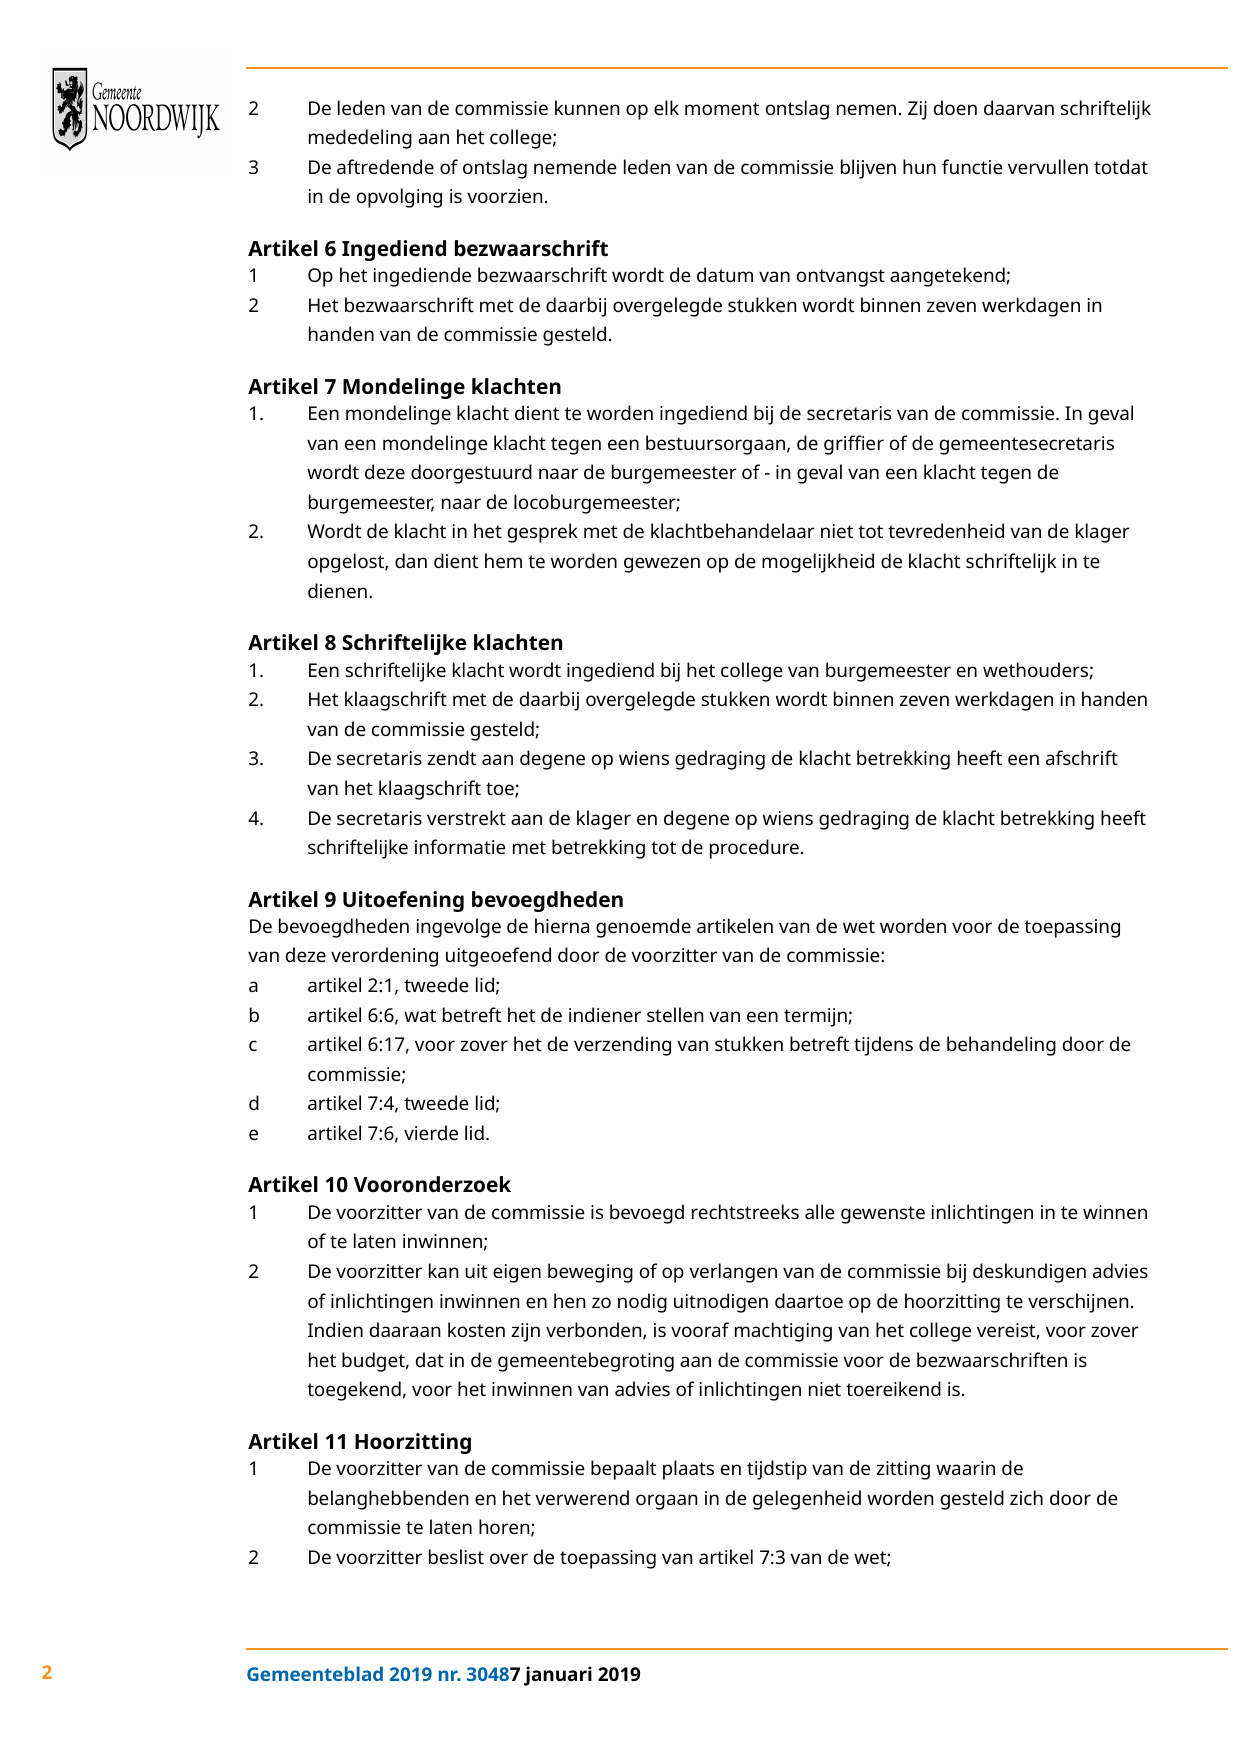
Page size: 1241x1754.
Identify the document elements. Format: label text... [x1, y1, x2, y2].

list artikel 6:6, wat betreft het de indiener stellen van een termijn; [248, 1002, 1152, 1028]
list Het klaagschrift met de daarbij overgelegde stukken wordt binnen zeven werkdagen in handen van de commissie gesteld; [248, 686, 1152, 742]
list Het bezwaarschrift met de daarbij overgelegde stukken wordt binnen zeven werkdagen in handen van de commissie gesteld. [248, 292, 1152, 347]
text De bevoegdheden ingevolge de hierna genoemde artikelen van de wet worden voor de toepassing van deze verordening uitgeoefend door de voorzitter van de commissie: [248, 913, 1152, 968]
list De voorzitter van de commissie bepaalt plaats en tijdstip van de zitting waarin de belanghebbenden en het verwerend orgaan in de gelegenheid worden gesteld zich door de commissie te laten horen; [248, 1455, 1152, 1540]
text Artikel 10 Vooronderzoek [248, 1171, 1152, 1199]
list Een schriftelijke klacht wordt ingediend bij het college van burgemeester en wethouders; [248, 657, 1152, 682]
text Artikel 11 Hoorzitting [248, 1427, 1152, 1455]
list artikel 7:6, vierde lid. [248, 1120, 1152, 1146]
text Artikel 7 Mondelinge klachten [248, 372, 1152, 400]
list De voorzitter beslist over de toepassing van artikel 7:3 van de wet; [248, 1544, 1152, 1570]
list De voorzitter van de commissie is bevoegd rechtstreeks alle gewenste inlichtingen in te winnen of te laten inwinnen; [248, 1199, 1152, 1254]
list artikel 6:17, voor zover het de verzending van stukken betreft tijdens de behandeling door de commissie; [248, 1031, 1152, 1087]
list Wordt de klacht in het gesprek met de klachtbehandelaar niet tot tevredenheid van de klager opgelost, dan dient hem te worden gewezen op de mogelijkheid de klacht schriftelijk in te dienen. [248, 519, 1152, 604]
list De secretaris verstrekt aan de klager en degene op wiens gedraging de klacht betrekking heeft schriftelijke informatie met betrekking tot de procedure. [248, 805, 1152, 860]
list De voorzitter kan uit eigen beweging of op verlangen van de commissie bij deskundigen advies of inlichtingen inwinnen en hen zo nodig uitnodigen daartoe op de hoorzitting te verschijnen. Indien daaraan kosten zijn verbonden, is vooraf machtiging van het college vereist, voor zover het budget, dat in de gemeentebegroting aan de commissie voor de bezwaarschriften is toegekend, voor het inwinnen van advies of inlichtingen niet toereikend is. [248, 1258, 1152, 1402]
picture [41, 47, 231, 172]
text Artikel 6 Ingediend bezwaarschrift [248, 234, 1152, 262]
list Op het ingediende bezwaarschrift wordt de datum van ontvangst aangetekend; [248, 262, 1152, 288]
text Artikel 8 Schriftelijke klachten [248, 628, 1152, 657]
list artikel 2:1, tweede lid; [248, 972, 1152, 998]
list artikel 7:4, tweede lid; [248, 1091, 1152, 1116]
list Een mondelinge klacht dient te worden ingediend bij de secretaris van de commissie. In geval van een mondelinge klacht tegen een bestuursorgaan, de griffier of de gemeentesecretaris wordt deze doorgestuurd naar de burgemeester of - in geval van een klacht tegen de burgemeester, naar de locoburgemeester; [248, 400, 1152, 515]
list De aftredende of ontslag nemende leden van de commissie blijven hun functie vervullen totdat in de opvolging is voorzien. [248, 154, 1152, 209]
text Artikel 9 Uitoefening bevoegdheden [248, 885, 1152, 913]
list De leden van de commissie kunnen op elk moment ontslag nemen. Zij doen daarvan schriftelijk mededeling aan het college; [248, 95, 1152, 150]
list De secretaris zendt aan degene op wiens gedraging de klacht betrekking heeft een afschrift van het klaagschrift toe; [248, 746, 1152, 801]
